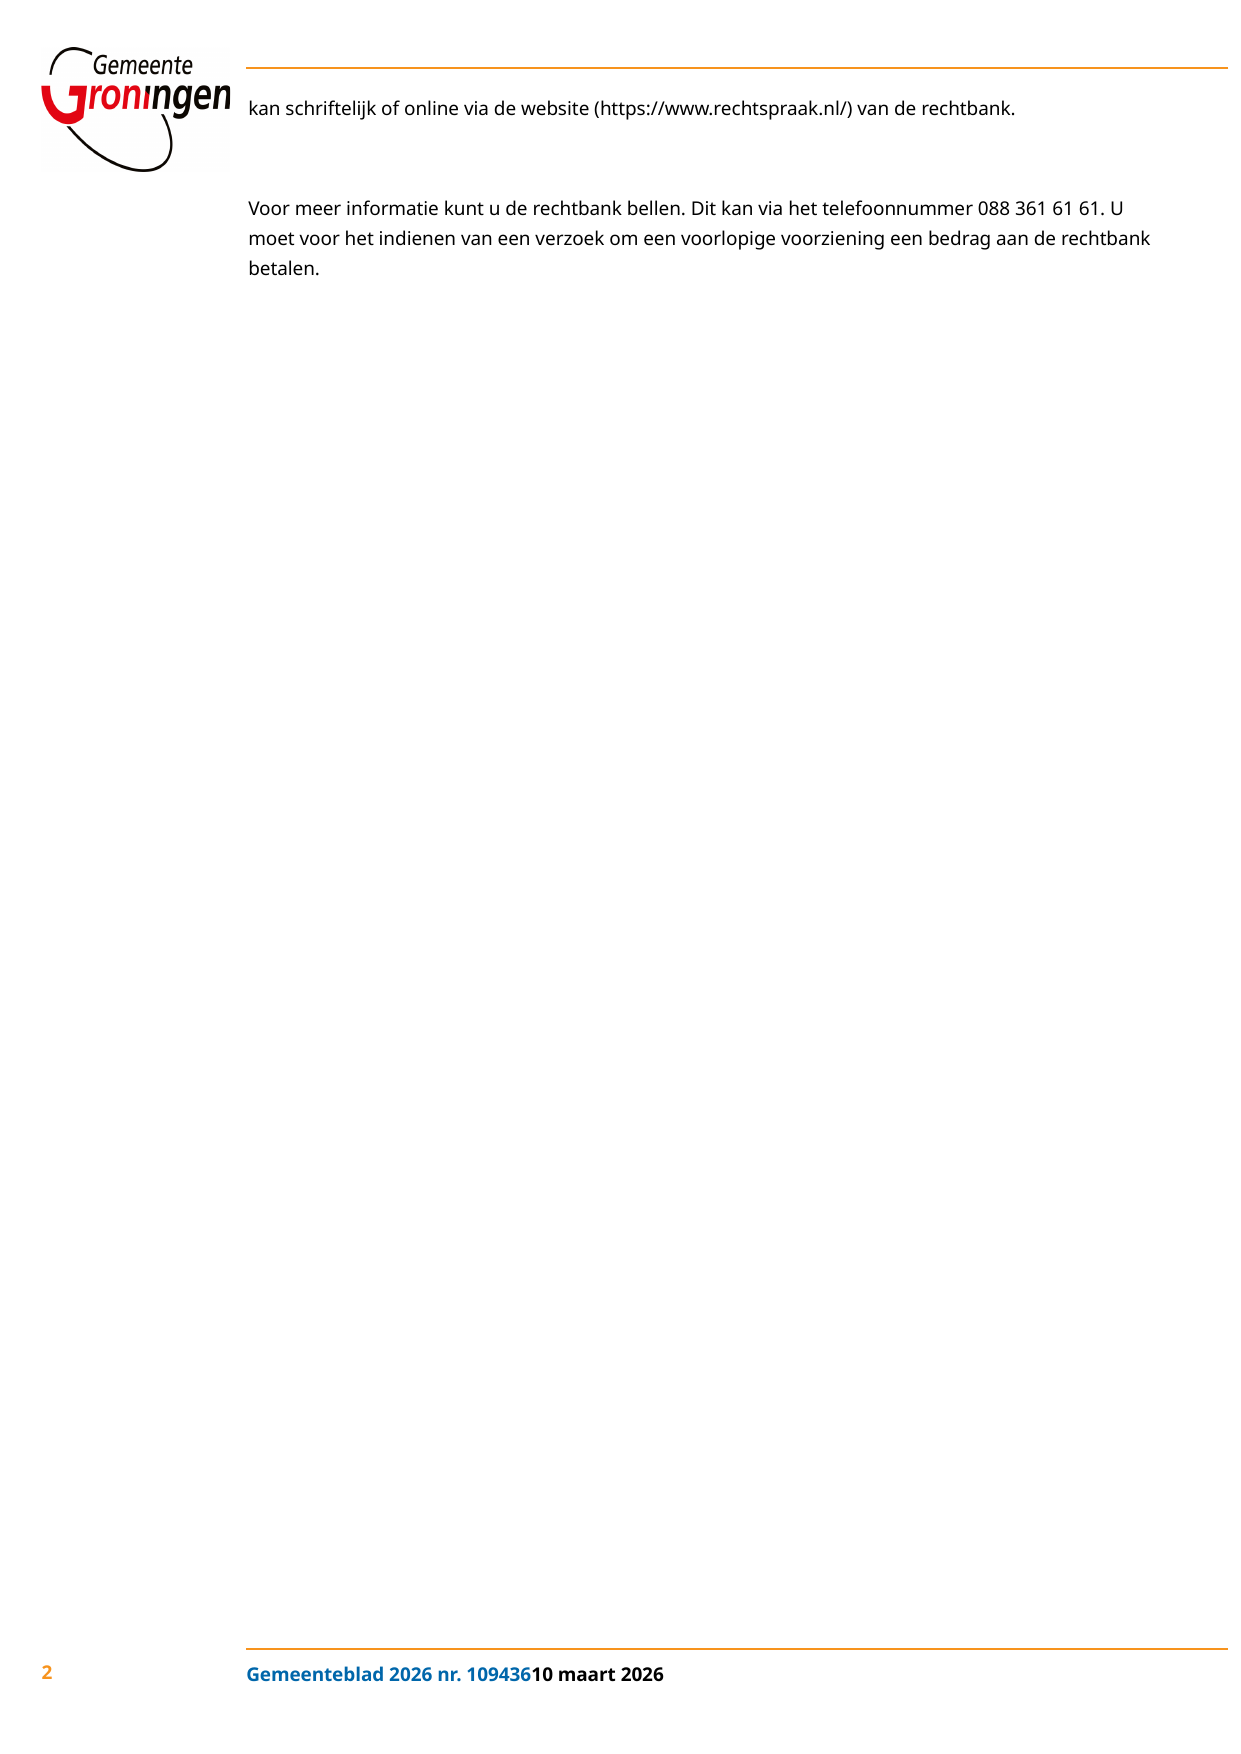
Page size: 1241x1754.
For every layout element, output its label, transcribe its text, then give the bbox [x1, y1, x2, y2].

picture [41, 47, 231, 172]
text kan schriftelijk of online via de website (https://www.rechtspraak.nl/) van de rechtbank. [248, 95, 1152, 121]
text Voor meer informatie kunt u de rechtbank bellen. Dit kan via het telefoonnummer 088 361 61 61. U moet voor het indienen van een verzoek om een voorlopige voorziening een bedrag aan de rechtbank betalen. [248, 196, 1152, 281]
